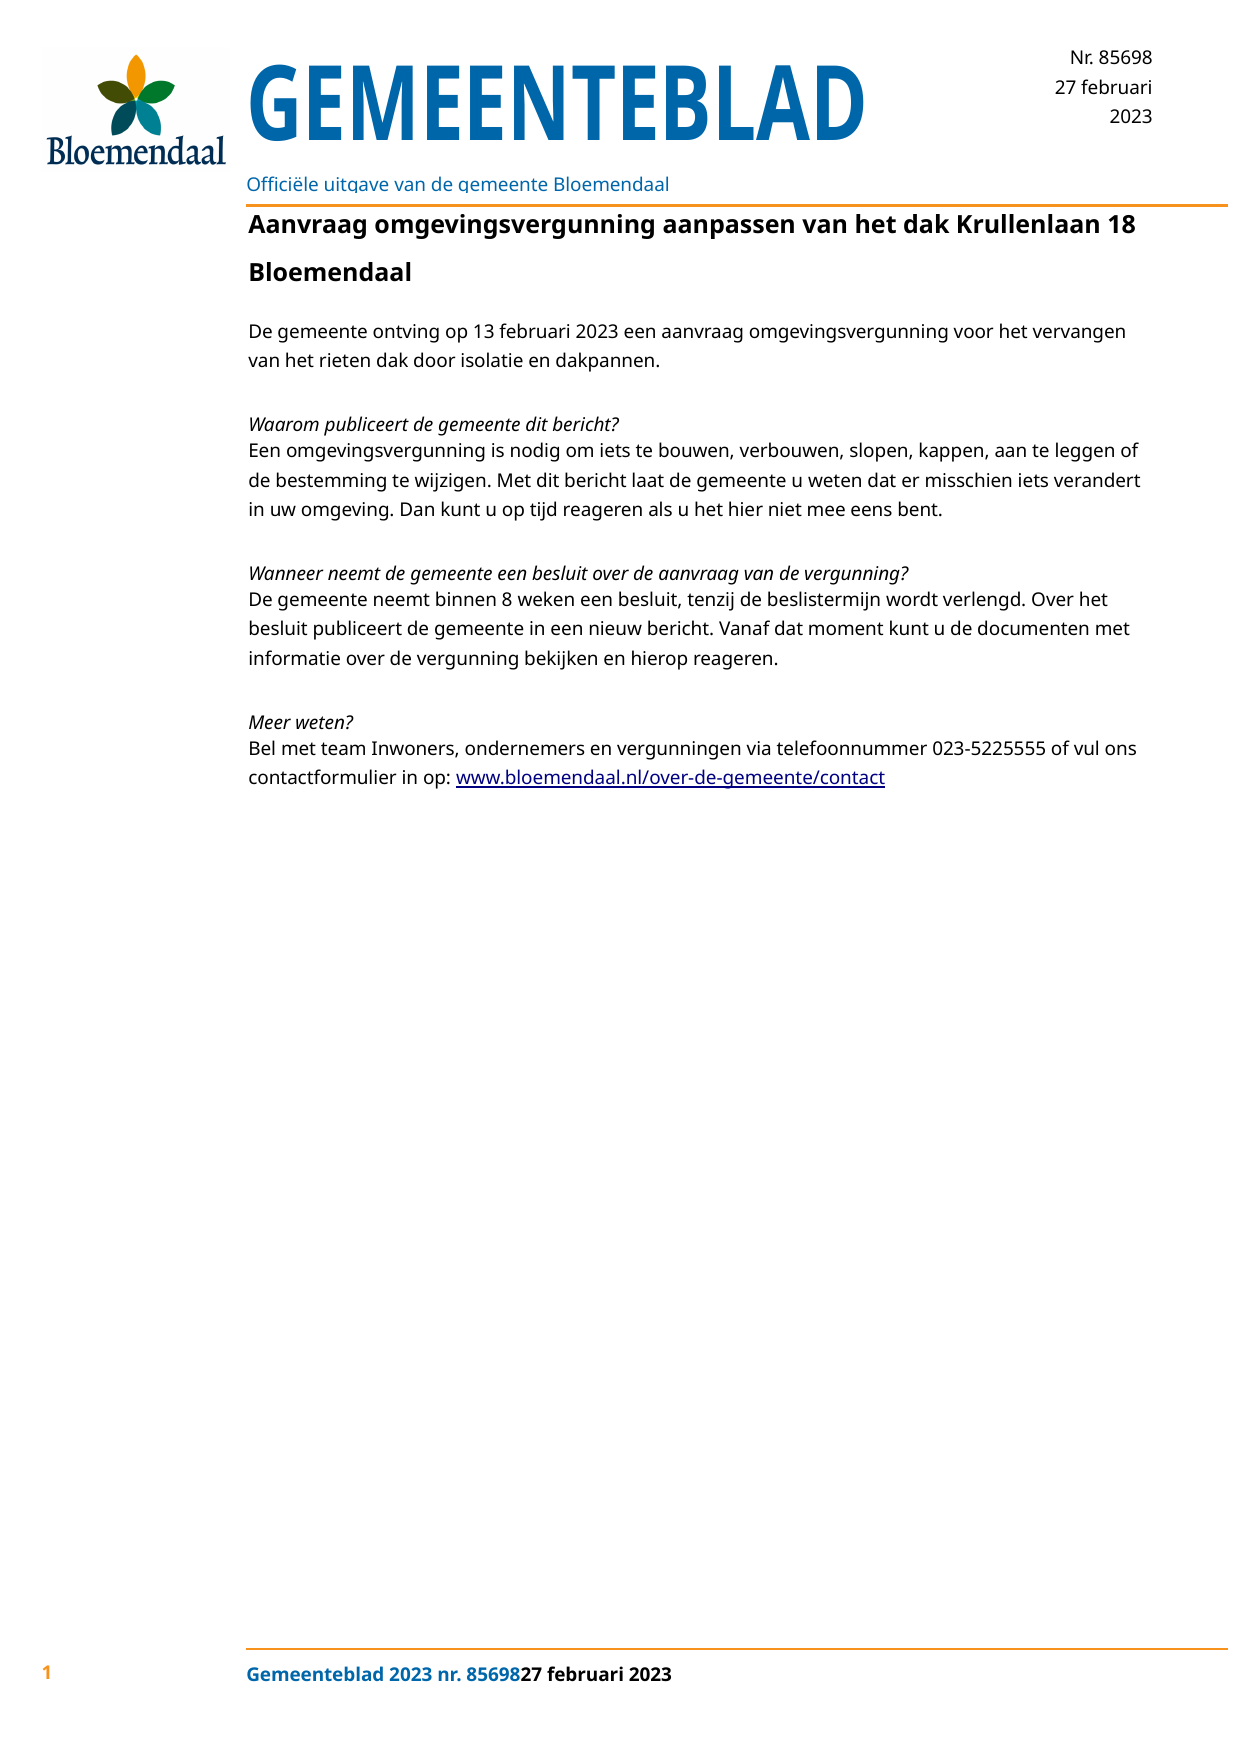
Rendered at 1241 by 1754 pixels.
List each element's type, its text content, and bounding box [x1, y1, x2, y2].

text Waarom publiceert de gemeente dit bericht? [248, 411, 1152, 437]
text Wanneer neemt de gemeente een besluit over de aanvraag van de vergunning? [248, 560, 1152, 586]
text Een omgevingsvergunning is nodig om iets te bouwen, verbouwen, slopen, kappen, aan te leggen of de bestemming te wijzigen. Met dit bericht laat de gemeente u weten dat er misschien iets verandert in uw omgeving. Dan kunt u op tijd reageren als u het hier niet mee eens bent. [248, 437, 1152, 522]
text Meer weten? [248, 709, 1152, 735]
text Aanvraag omgevingsvergunning aanpassen van het dak Krullenlaan 18 Bloemendaal [248, 207, 1152, 288]
picture [41, 47, 231, 172]
text De gemeente neemt binnen 8 weken een besluit, tenzij de beslistermijn wordt verlengd. Over het besluit publiceert de gemeente in een nieuw bericht. Vanaf dat moment kunt u de documenten met informatie over de vergunning bekijken en hierop reageren. [248, 586, 1152, 671]
text De gemeente ontving op 13 februari 2023 een aanvraag omgevingsvergunning voor het vervangen van het rieten dak door isolatie en dakpannen. [248, 318, 1152, 373]
text Bel met team Inwoners, ondernemers en vergunningen via telefoonnummer 023-5225555 of vul ons contactformulier in op: www.bloemendaal.nl/over-de-gemeente/contact [248, 735, 1152, 790]
